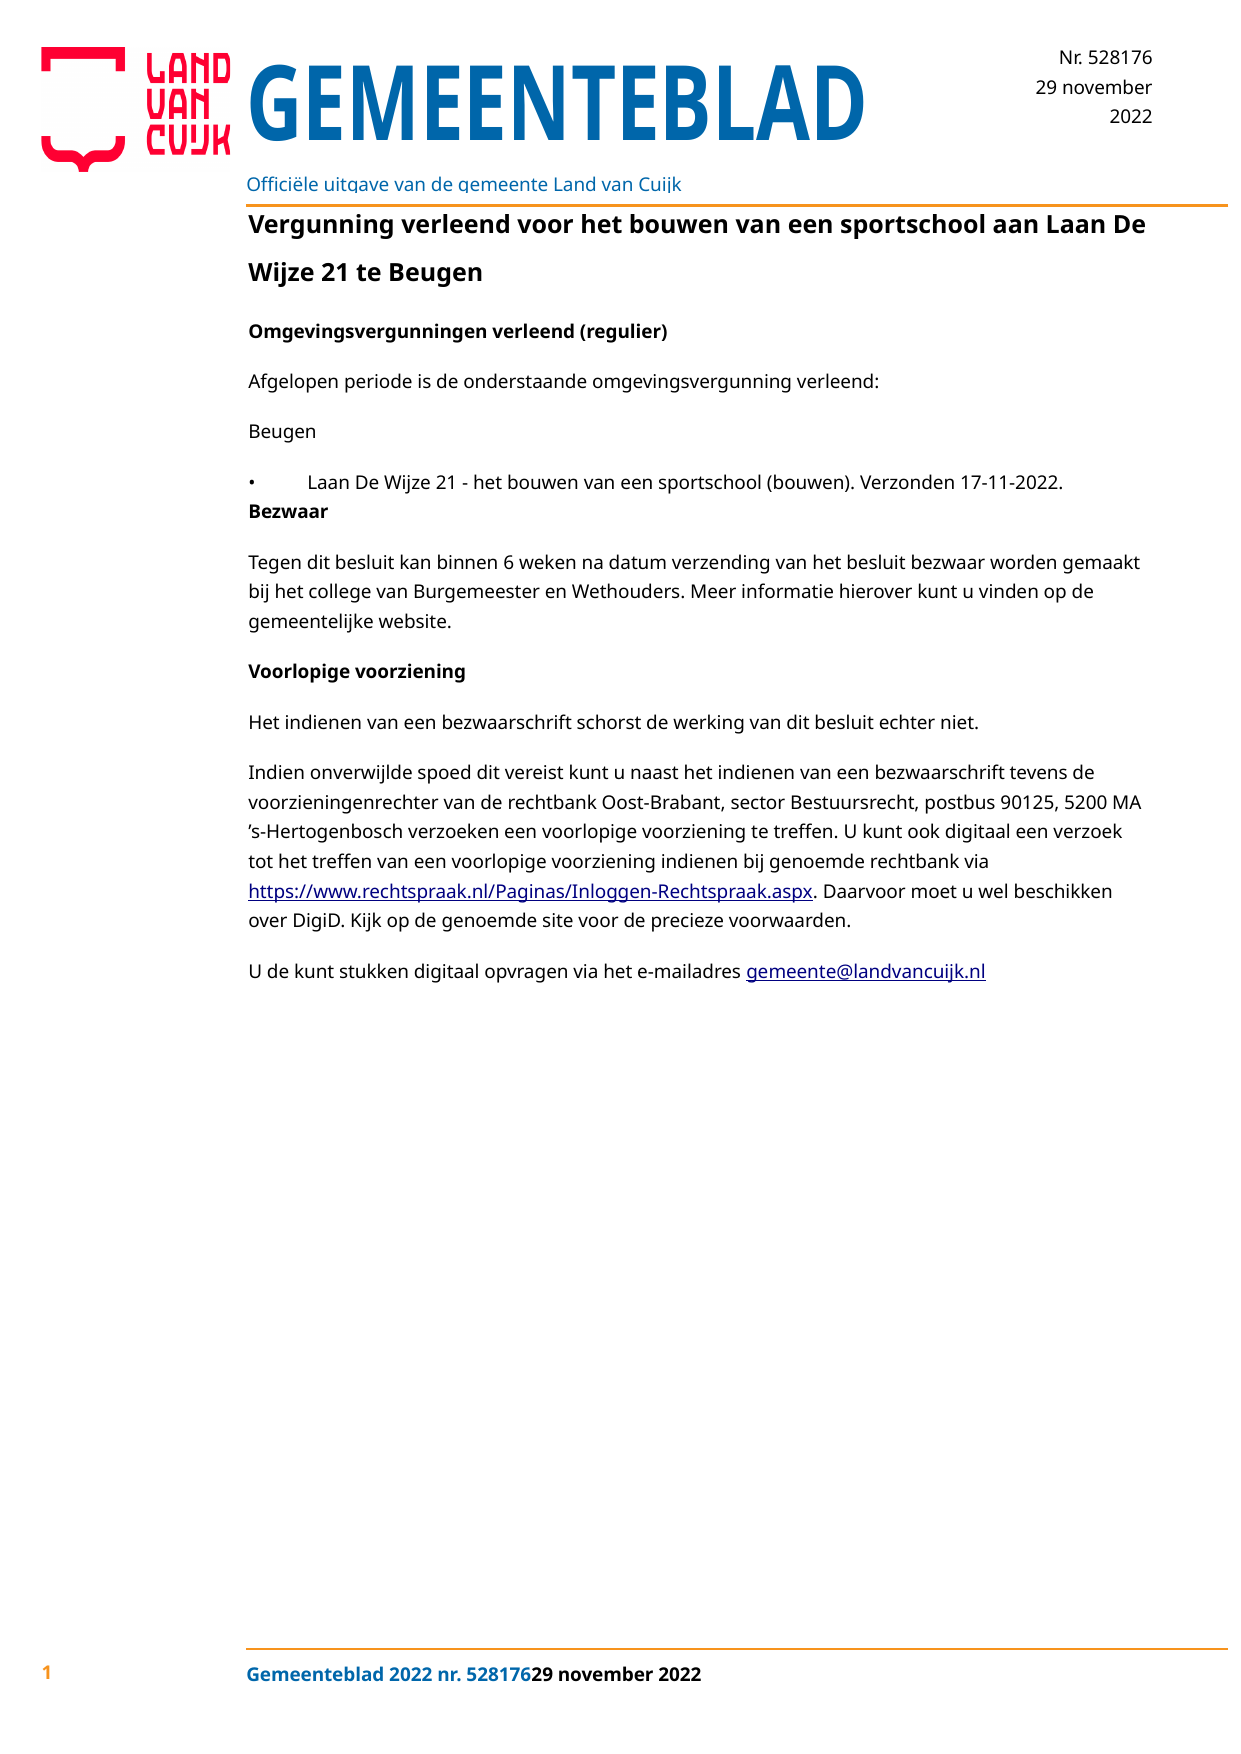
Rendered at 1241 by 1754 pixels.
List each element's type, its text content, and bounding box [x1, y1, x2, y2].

text Bezwaar [248, 499, 1152, 524]
text Beugen [248, 419, 1152, 444]
text Indien onverwijlde spoed dit vereist kunt u naast het indienen van een bezwaarschrift tevens de voorzieningenrechter van de rechtbank Oost-Brabant, sector Bestuursrecht, postbus 90125, 5200 MA ’s-Hertogenbosch verzoeken een voorlopige voorziening te treffen. U kunt ook digitaal een verzoek tot het treffen van een voorlopige voorziening indienen bij genoemde rechtbank via https://www.rechtspraak.nl/Paginas/Inloggen-Rechtspraak.aspx. Daarvoor moet u wel beschikken over DigiD. Kijk op de genoemde site voor de precieze voorwaarden. [248, 759, 1152, 933]
text Omgevingsvergunningen verleend (regulier) [248, 318, 1152, 344]
text U de kunt stukken digitaal opvragen via het e-mailadres gemeente@landvancuijk.nl [248, 958, 1152, 984]
text Tegen dit besluit kan binnen 6 weken na datum verzending van het besluit bezwaar worden gemaakt bij het college van Burgemeester en Wethouders. Meer informatie hierover kunt u vinden op de gemeentelijke website. [248, 549, 1152, 634]
picture [41, 47, 231, 172]
text Afgelopen periode is de onderstaande omgevingsvergunning verleend: [248, 368, 1152, 394]
list Laan De Wijze 21 - het bouwen van een sportschool (bouwen). Verzonden 17-11-2022. [248, 469, 1152, 495]
text Het indienen van een bezwaarschrift schorst de werking van dit besluit echter niet. [248, 709, 1152, 735]
text Vergunning verleend voor het bouwen van een sportschool aan Laan De Wijze 21 te Beugen [248, 207, 1152, 288]
text Voorlopige voorziening [248, 659, 1152, 684]
